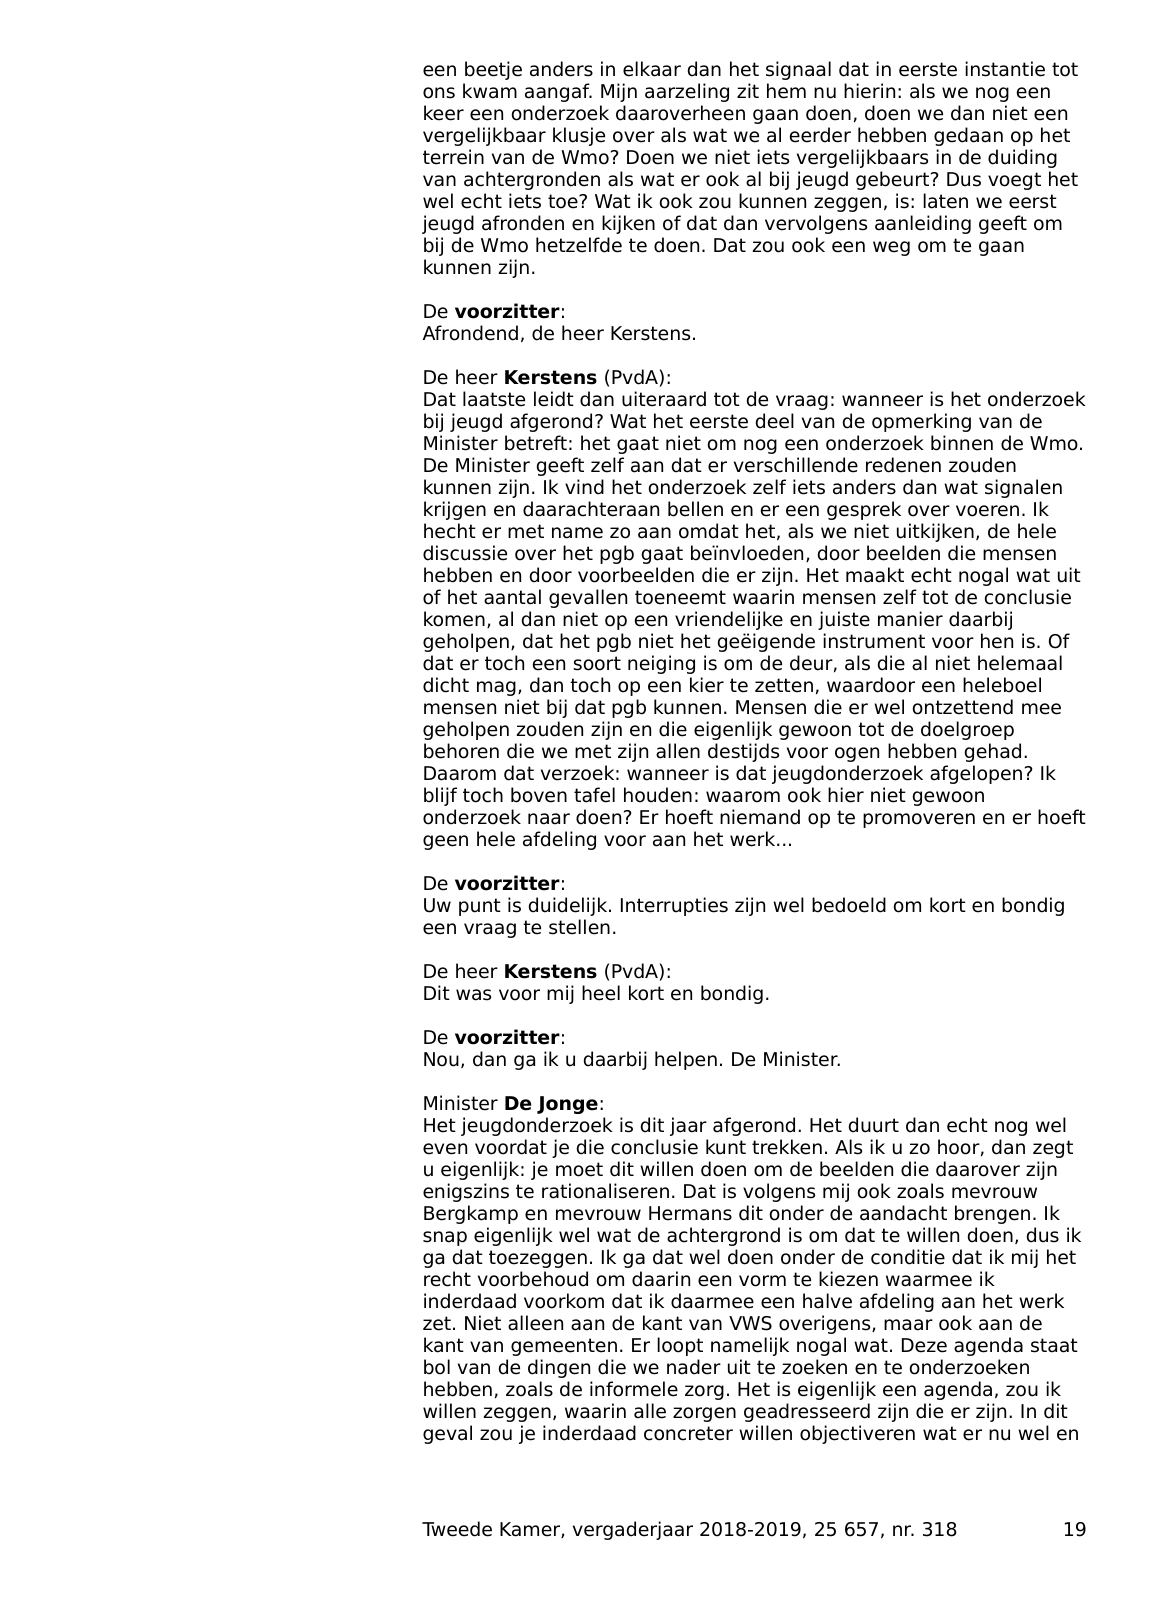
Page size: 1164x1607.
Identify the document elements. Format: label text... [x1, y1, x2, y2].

text Dit was voor mij heel kort en bondig. [422, 983, 1087, 1005]
text De heer Kerstens (PvdA): [422, 961, 1087, 983]
text De voorzitter: [422, 1027, 1087, 1049]
text Minister De Jonge: [422, 1093, 1087, 1115]
text Nou, dan ga ik u daarbij helpen. De Minister. [422, 1049, 1087, 1071]
text De voorzitter: [422, 301, 1087, 323]
text Afrondend, de heer Kerstens. [422, 323, 1087, 345]
text Uw punt is duidelijk. Interrupties zijn wel bedoeld om kort en bondig een vraag te stellen. [422, 895, 1087, 939]
text De voorzitter: [422, 873, 1087, 895]
text De heer Kerstens (PvdA): [422, 367, 1087, 389]
text een beetje anders in elkaar dan het signaal dat in eerste instantie tot ons kwam aangaf. Mijn aarzeling zit hem nu hierin: als we nog een keer een onderzoek daaroverheen gaan doen, doen we dan niet een vergelijkbaar klusje over als wat we al eerder hebben gedaan op het terrein van de Wmo? Doen we niet iets vergelijkbaars in de duiding van achtergronden als wat er ook al bij jeugd gebeurt? Dus voegt het wel echt iets toe? Wat ik ook zou kunnen zeggen, is: laten we eerst jeugd afronden en kijken of dat dan vervolgens aanleiding geeft om bij de Wmo hetzelfde te doen. Dat zou ook een weg om te gaan kunnen zijn. [422, 59, 1087, 279]
text Het jeugdonderzoek is dit jaar afgerond. Het duurt dan echt nog wel even voordat je die conclusie kunt trekken. Als ik u zo hoor, dan zegt u eigenlijk: je moet dit willen doen om de beelden die daarover zijn enigszins te rationaliseren. Dat is volgens mij ook zoals mevrouw Bergkamp en mevrouw Hermans dit onder de aandacht brengen. Ik snap eigenlijk wel wat de achtergrond is om dat te willen doen, dus ik ga dat toezeggen. Ik ga dat wel doen onder de conditie dat ik mij het recht voorbehoud om daarin een vorm te kiezen waarmee ik inderdaad voorkom dat ik daarmee een halve afdeling aan het werk zet. Niet alleen aan de kant van VWS overigens, maar ook aan de kant van gemeenten. Er loopt namelijk nogal wat. Deze agenda staat bol van de dingen die we nader uit te zoeken en te onderzoeken hebben, zoals de informele zorg. Het is eigenlijk een agenda, zou ik willen zeggen, waarin alle zorgen geadresseerd zijn die er zijn. In dit geval zou je inderdaad concreter willen objectiveren wat er nu wel en [422, 1115, 1087, 1445]
text Dat laatste leidt dan uiteraard tot de vraag: wanneer is het onderzoek bij jeugd afgerond? Wat het eerste deel van de opmerking van de Minister betreft: het gaat niet om nog een onderzoek binnen de Wmo. De Minister geeft zelf aan dat er verschillende redenen zouden kunnen zijn. Ik vind het onderzoek zelf iets anders dan wat signalen krijgen en daarachteraan bellen en er een gesprek over voeren. Ik hecht er met name zo aan omdat het, als we niet uitkijken, de hele discussie over het pgb gaat beïnvloeden, door beelden die mensen hebben en door voorbeelden die er zijn. Het maakt echt nogal wat uit of het aantal gevallen toeneemt waarin mensen zelf tot de conclusie komen, al dan niet op een vriendelijke en juiste manier daarbij geholpen, dat het pgb niet het geëigende instrument voor hen is. Of dat er toch een soort neiging is om de deur, als die al niet helemaal dicht mag, dan toch op een kier te zetten, waardoor een heleboel mensen niet bij dat pgb kunnen. Mensen die er wel ontzettend mee geholpen zouden zijn en die eigenlijk gewoon tot de doelgroep behoren die we met zijn allen destijds voor ogen hebben gehad. Daarom dat verzoek: wanneer is dat jeugdonderzoek afgelopen? Ik blijf toch boven tafel houden: waarom ook hier niet gewoon onderzoek naar doen? Er hoeft niemand op te promoveren en er hoeft geen hele afdeling voor aan het werk... [422, 389, 1087, 851]
